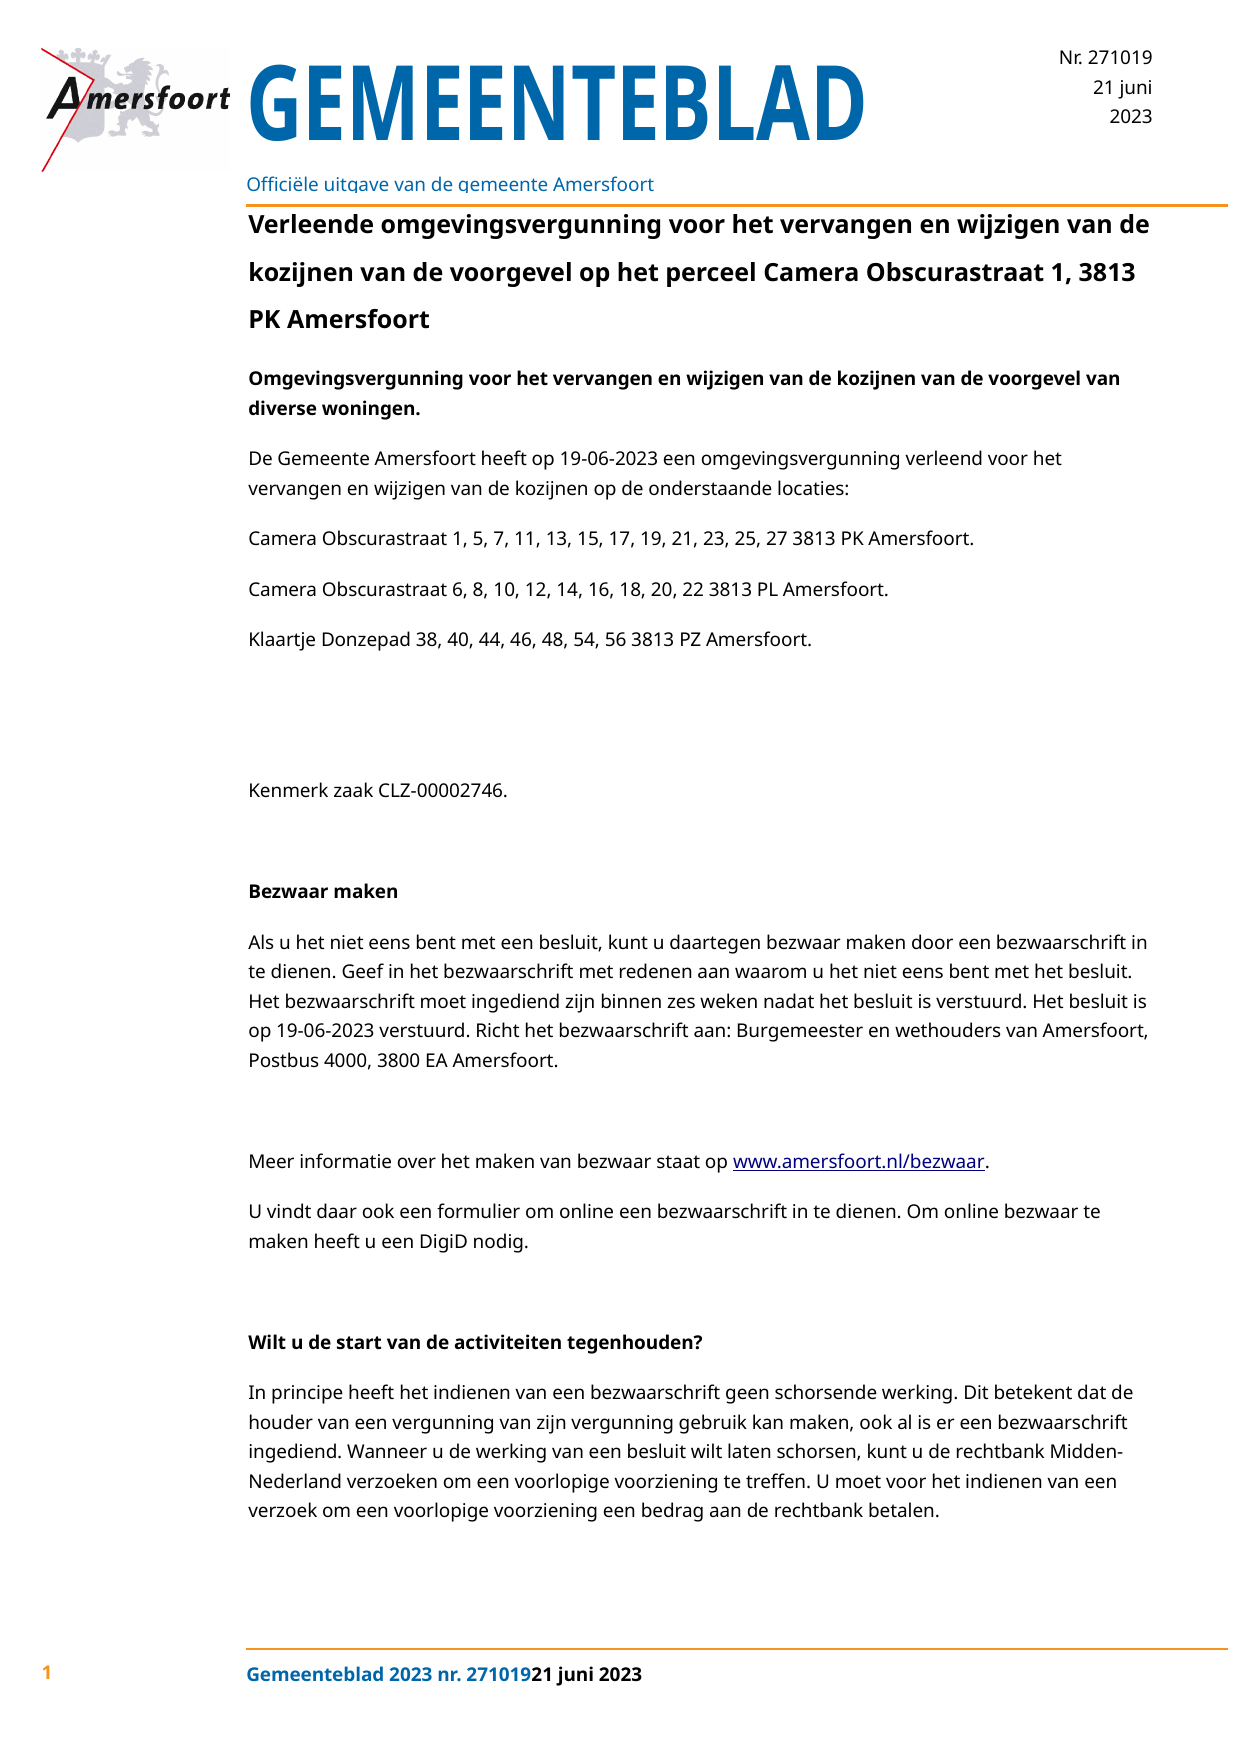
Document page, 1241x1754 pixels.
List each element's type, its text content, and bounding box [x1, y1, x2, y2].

text Als u het niet eens bent met een besluit, kunt u daartegen bezwaar maken door een bezwaarschrift in te dienen. Geef in het bezwaarschrift met redenen aan waarom u het niet eens bent met het besluit. Het bezwaarschrift moet ingediend zijn binnen zes weken nadat het besluit is verstuurd. Het besluit is op 19-06-2023 verstuurd. Richt het bezwaarschrift aan: Burgemeester en wethouders van Amersfoort, Postbus 4000, 3800 EA Amersfoort. [248, 929, 1152, 1073]
text Camera Obscurastraat 1, 5, 7, 11, 13, 15, 17, 19, 21, 23, 25, 27 3813 PK Amersfoort. [248, 526, 1152, 551]
text Klaartje Donzepad 38, 40, 44, 46, 48, 54, 56 3813 PZ Amersfoort. [248, 626, 1152, 652]
picture [41, 47, 231, 172]
text In principe heeft het indienen van een bezwaarschrift geen schorsende werking. Dit betekent dat de houder van een vergunning van zijn vergunning gebruik kan maken, ook al is er een bezwaarschrift ingediend. Wanneer u de werking van een besluit wilt laten schorsen, kunt u de rechtbank Midden-Nederland verzoeken om een voorlopige voorziening te treffen. U moet voor het indienen van een verzoek om een voorlopige voorziening een bedrag aan de rechtbank betalen. [248, 1379, 1152, 1523]
text Camera Obscurastraat 6, 8, 10, 12, 14, 16, 18, 20, 22 3813 PL Amersfoort. [248, 576, 1152, 602]
text Meer informatie over het maken van bezwaar staat op www.amersfoort.nl/bezwaar. [248, 1148, 1152, 1174]
text Wilt u de start van de activiteiten tegenhouden? [248, 1329, 1152, 1354]
text Kenmerk zaak CLZ-00002746. [248, 778, 1152, 803]
text Omgevingsvergunning voor het vervangen en wijzigen van de kozijnen van de voorgevel van diverse woningen. [248, 366, 1152, 421]
text Bezwaar maken [248, 878, 1152, 904]
text De Gemeente Amersfoort heeft op 19-06-2023 een omgevingsvergunning verleend voor het vervangen en wijzigen van de kozijnen op de onderstaande locaties: [248, 446, 1152, 501]
text U vindt daar ook een formulier om online een bezwaarschrift in te dienen. Om online bezwaar te maken heeft u een DigiD nodig. [248, 1198, 1152, 1254]
text Verleende omgevingsvergunning voor het vervangen en wijzigen van de kozijnen van de voorgevel op het perceel Camera Obscurastraat 1, 3813 PK Amersfoort [248, 207, 1152, 336]
